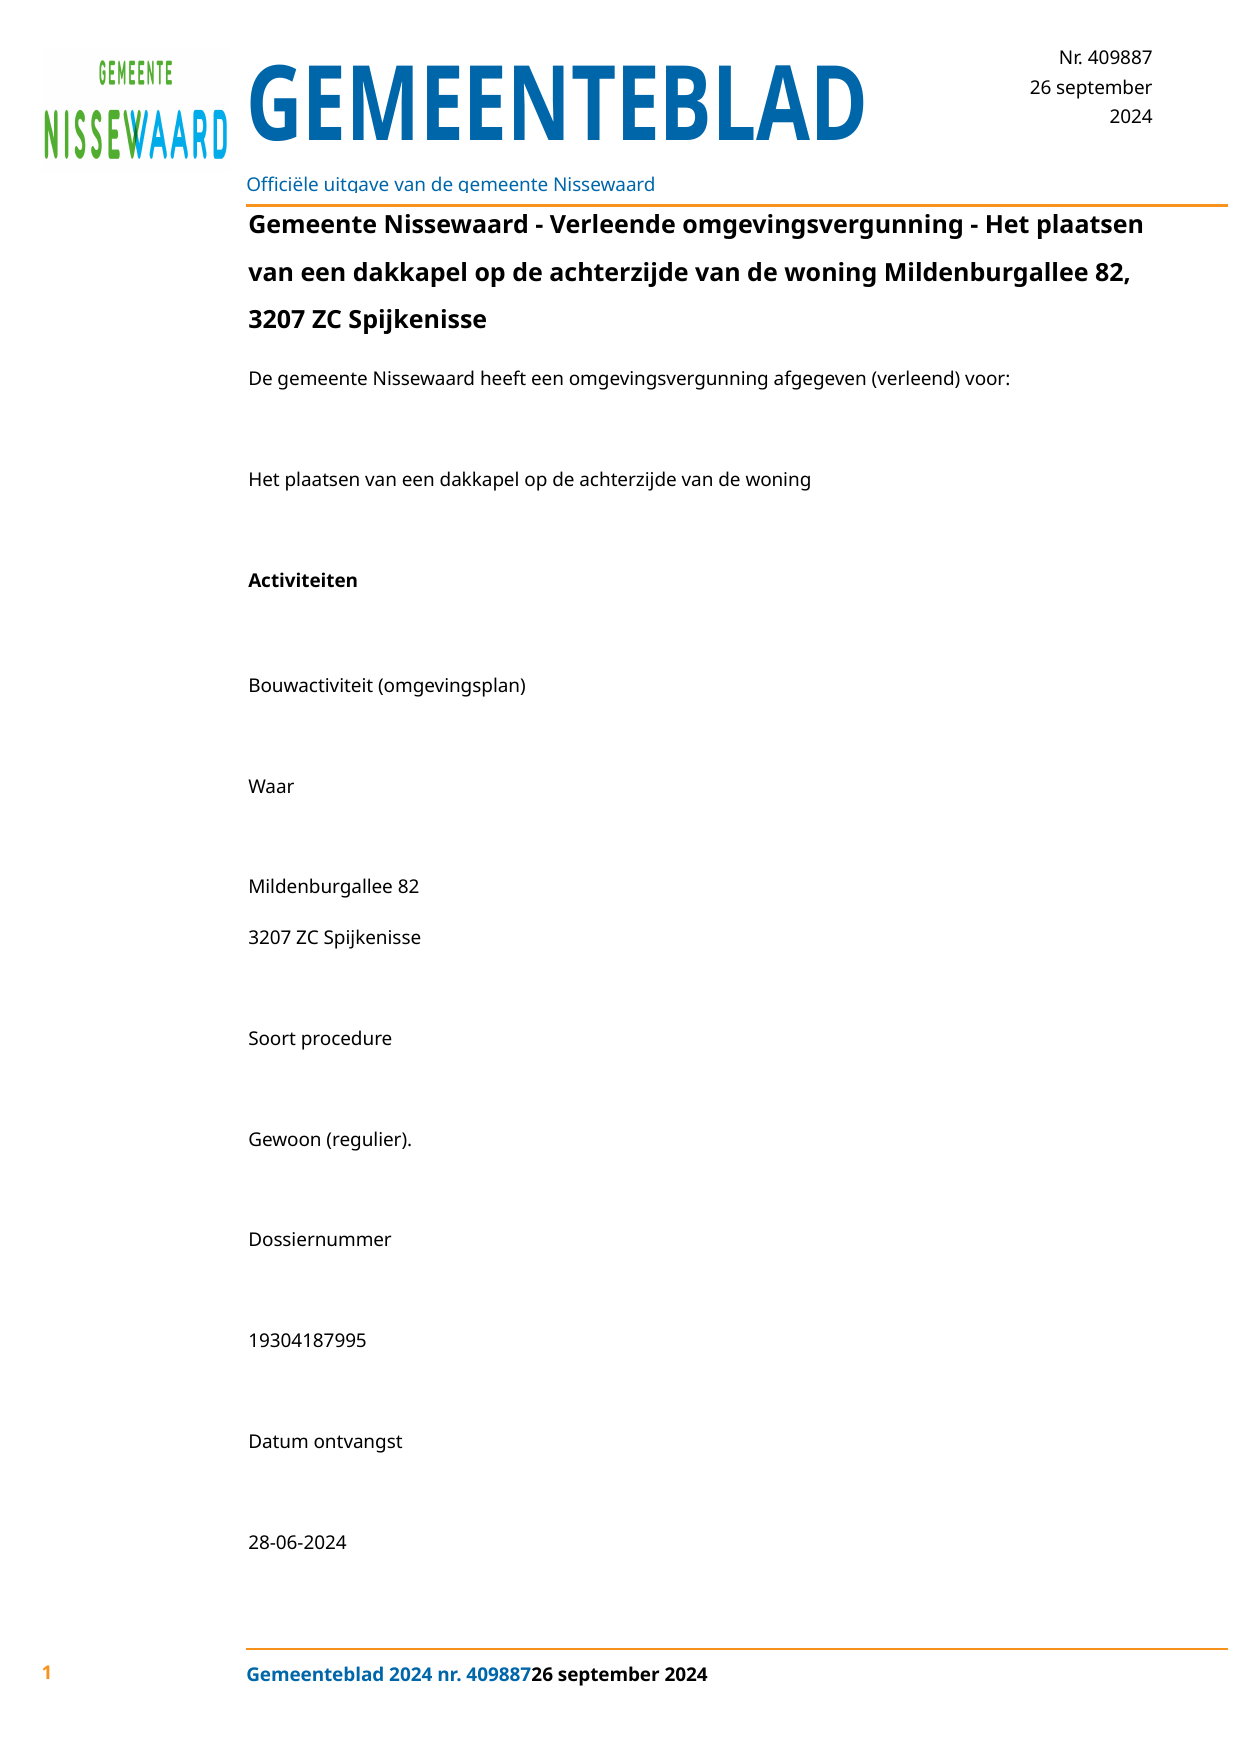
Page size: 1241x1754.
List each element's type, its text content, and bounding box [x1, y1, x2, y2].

text Datum ontvangst [248, 1428, 1152, 1454]
text Gemeente Nissewaard - Verleende omgevingsvergunning - Het plaatsen van een dakkapel op de achterzijde van de woning Mildenburgallee 82, 3207 ZC Spijkenisse [248, 207, 1152, 336]
text Soort procedure [248, 1025, 1152, 1051]
text Mildenburgallee 82 [248, 874, 1152, 899]
text 3207 ZC Spijkenisse [248, 924, 1152, 950]
text 19304187995 [248, 1327, 1152, 1353]
text 28-06-2024 [248, 1529, 1152, 1555]
text Bouwactiviteit (omgevingsplan) [248, 672, 1152, 698]
text De gemeente Nissewaard heeft een omgevingsvergunning afgegeven (verleend) voor: [248, 366, 1152, 391]
text ﻿ [248, 618, 1152, 647]
text Dossiernummer [248, 1227, 1152, 1252]
text Gewoon (regulier). [248, 1126, 1152, 1151]
text Activiteiten [248, 567, 1152, 593]
text Het plaatsen van een dakkapel op de achterzijde van de woning [248, 466, 1152, 492]
text Waar [248, 773, 1152, 798]
picture [41, 47, 231, 172]
